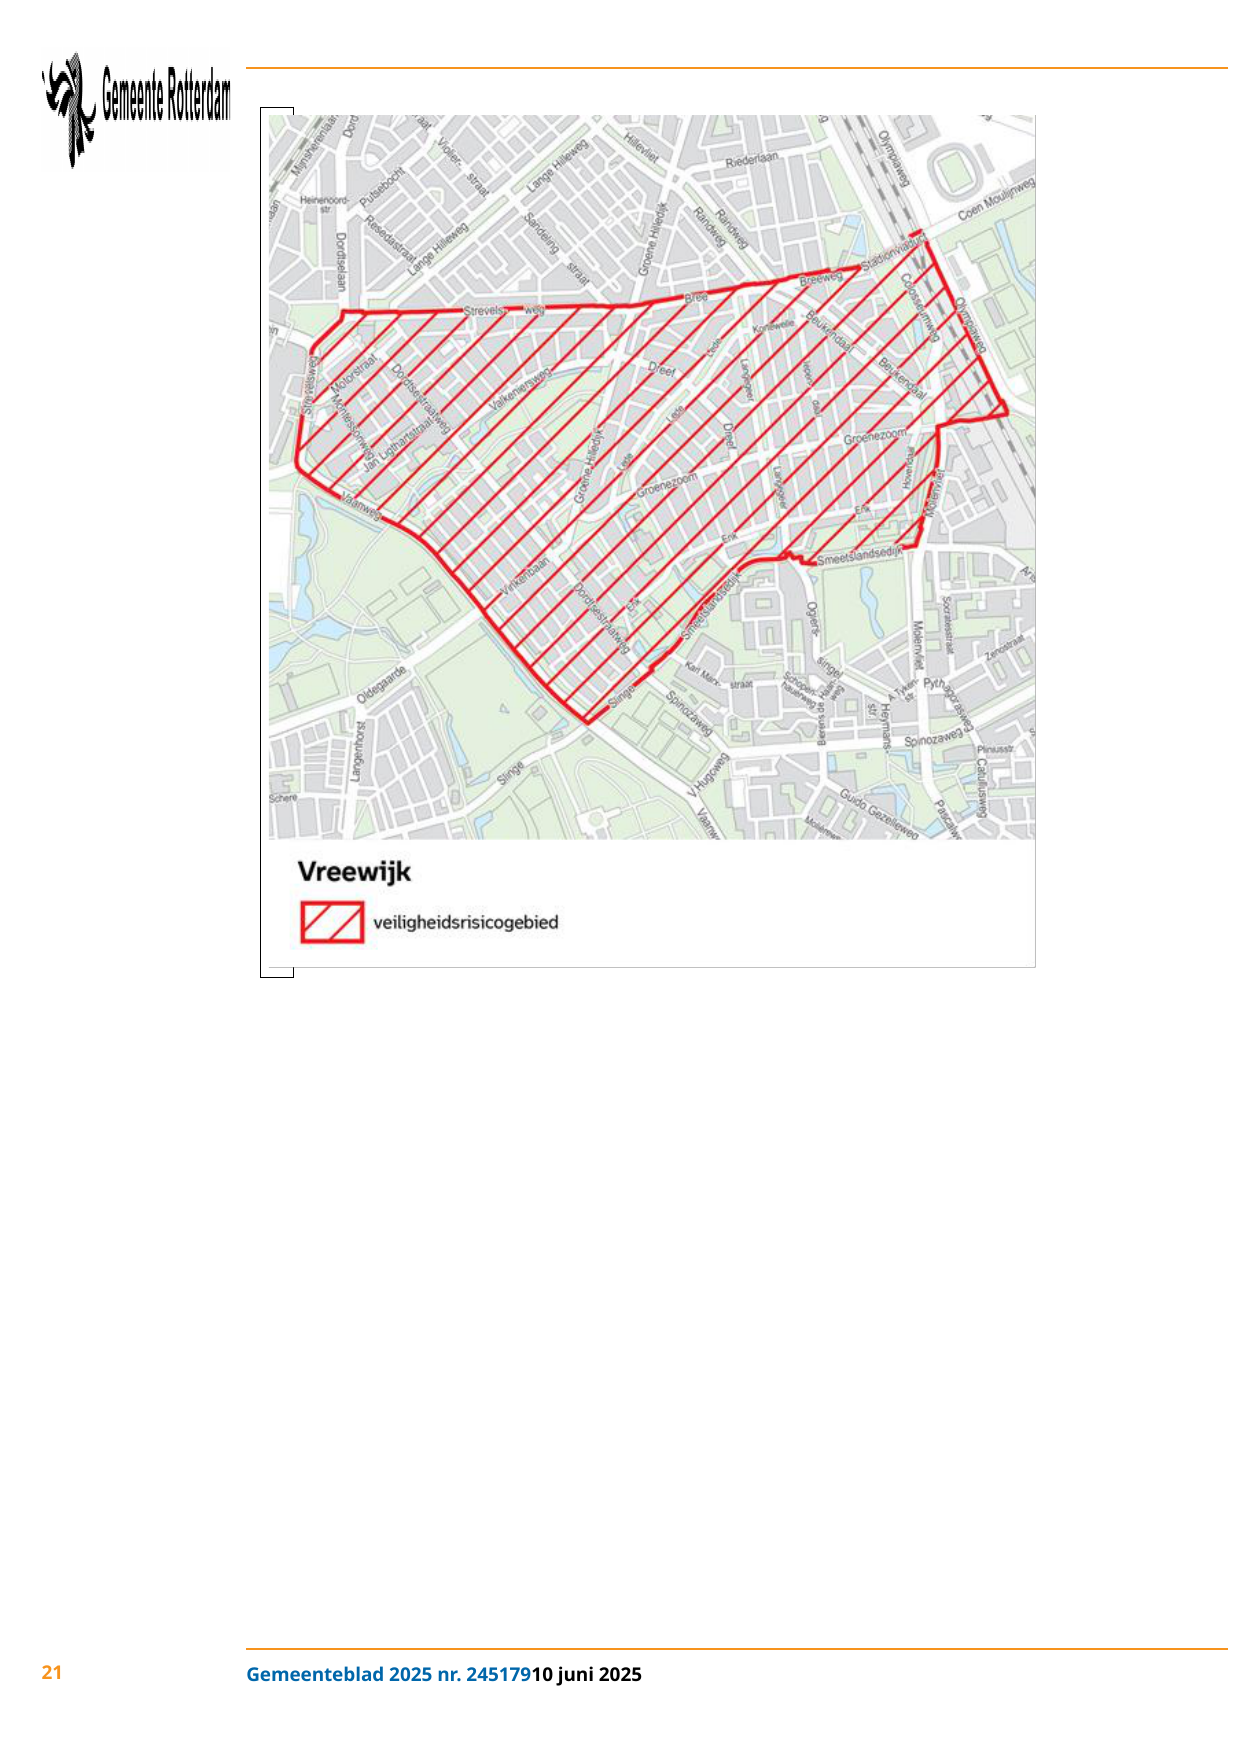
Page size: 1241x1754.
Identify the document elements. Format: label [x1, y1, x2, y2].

picture [268, 115, 1037, 969]
picture [41, 47, 231, 172]
